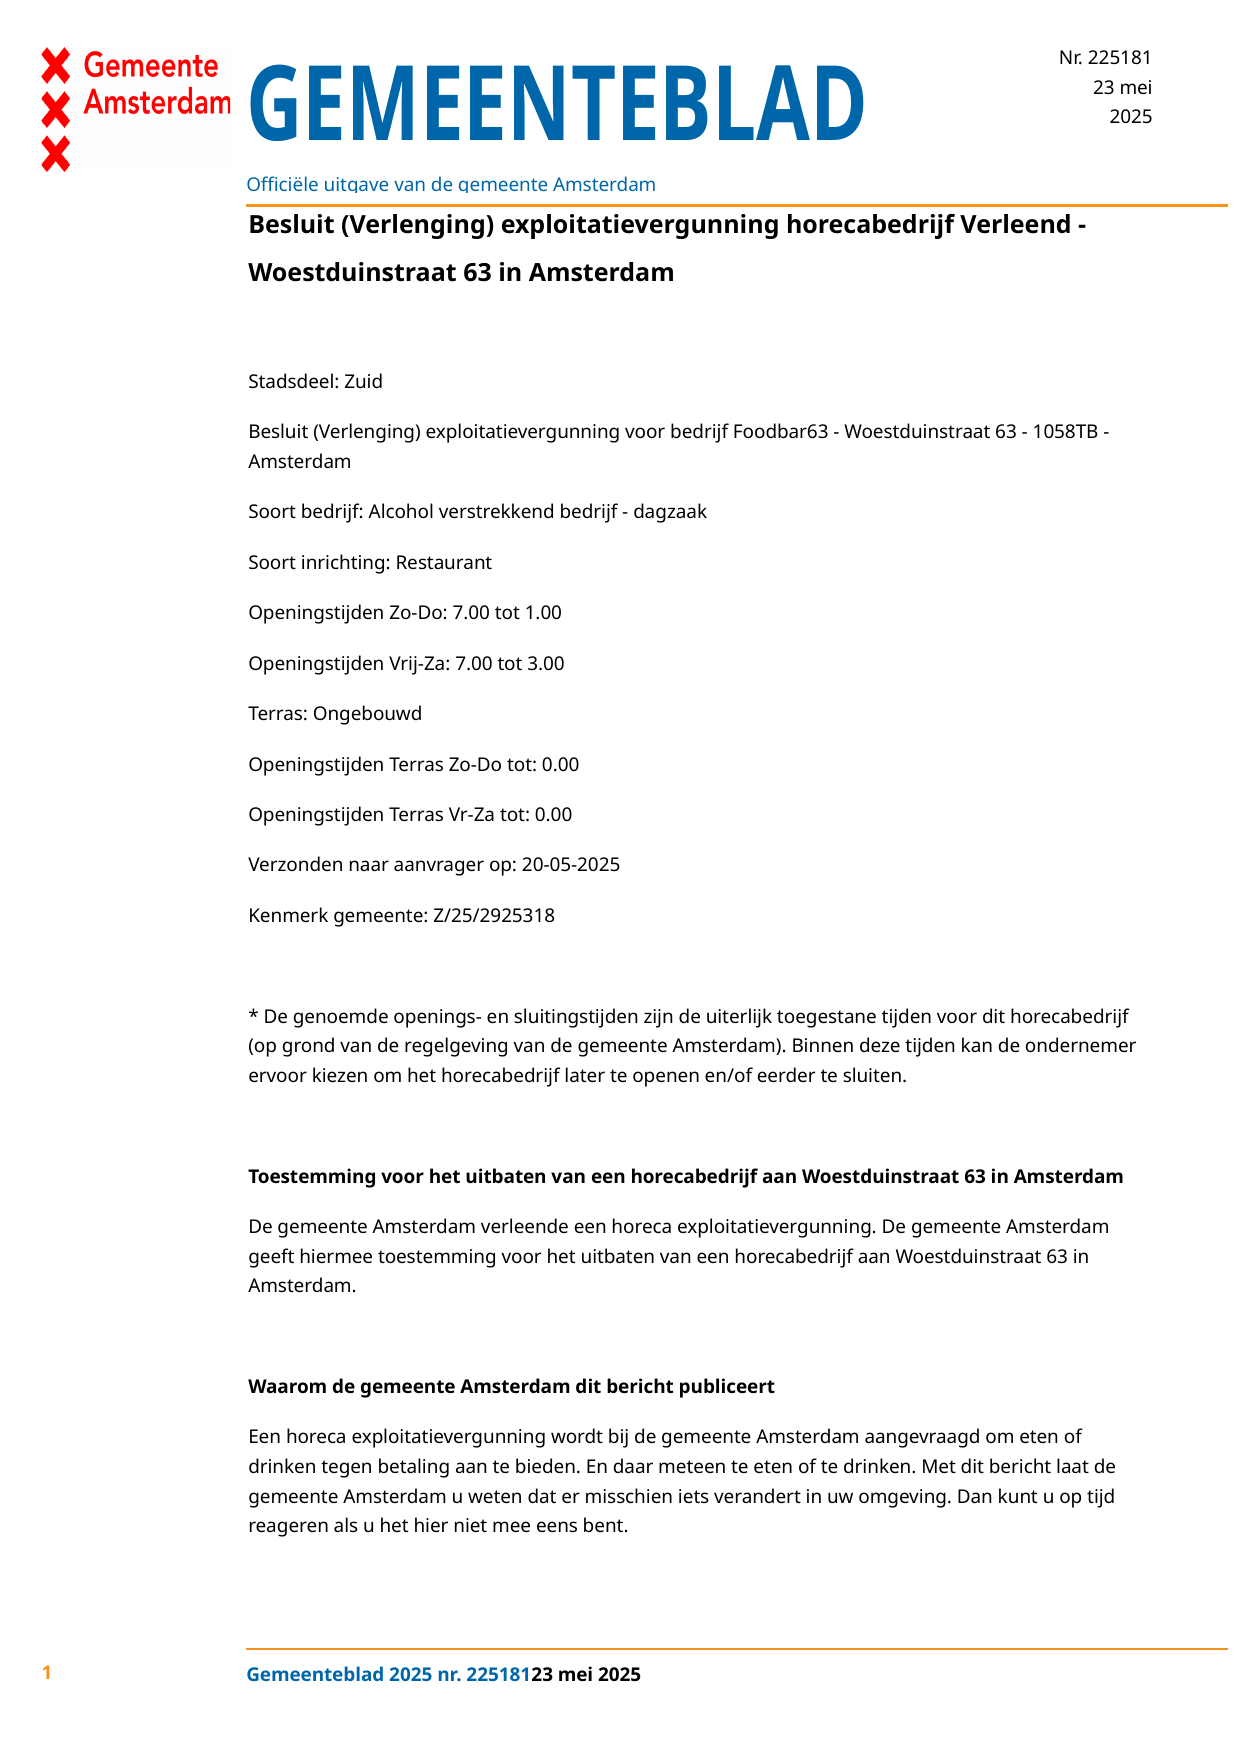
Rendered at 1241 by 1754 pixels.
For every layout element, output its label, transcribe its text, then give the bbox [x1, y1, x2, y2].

text Openingstijden Terras Vr-Za tot: 0.00 [248, 801, 1152, 827]
text Een horeca exploitatievergunning wordt bij de gemeente Amsterdam aangevraagd om eten of drinken tegen betaling aan te bieden. En daar meteen te eten of te drinken. Met dit bericht laat de gemeente Amsterdam u weten dat er misschien iets verandert in uw omgeving. Dan kunt u op tijd reageren als u het hier niet mee eens bent. [248, 1424, 1152, 1538]
text De gemeente Amsterdam verleende een horeca exploitatievergunning. De gemeente Amsterdam geeft hiermee toestemming voor het uitbaten van een horecabedrijf aan Woestduinstraat 63 in Amsterdam. [248, 1213, 1152, 1298]
text Soort bedrijf: Alcohol verstrekkend bedrijf - dagzaak [248, 499, 1152, 524]
text * De genoemde openings- en sluitingstijden zijn de uiterlijk toegestane tijden voor dit horecabedrijf (op grond van de regelgeving van de gemeente Amsterdam). Binnen deze tijden kan de ondernemer ervoor kiezen om het horecabedrijf later te openen en/of eerder te sluiten. [248, 1003, 1152, 1088]
text Terras: Ongebouwd [248, 700, 1152, 726]
text Soort inrichting: Restaurant [248, 549, 1152, 575]
text Openingstijden Zo-Do: 7.00 tot 1.00 [248, 599, 1152, 625]
text Toestemming voor het uitbaten van een horecabedrijf aan Woestduinstraat 63 in Amsterdam [248, 1163, 1152, 1189]
text Stadsdeel: Zuid [248, 368, 1152, 394]
text Verzonden naar aanvrager op: 20-05-2025 [248, 852, 1152, 877]
text Kenmerk gemeente: Z/25/2925318 [248, 902, 1152, 928]
text Besluit (Verlenging) exploitatievergunning voor bedrijf Foodbar63 - Woestduinstraat 63 - 1058TB - Amsterdam [248, 419, 1152, 474]
picture [41, 47, 231, 172]
text Waarom de gemeente Amsterdam dit bericht publiceert [248, 1373, 1152, 1399]
text Openingstijden Terras Zo-Do tot: 0.00 [248, 751, 1152, 777]
text Besluit (Verlenging) exploitatievergunning horecabedrijf Verleend - Woestduinstraat 63 in Amsterdam [248, 207, 1152, 288]
text Openingstijden Vrij-Za: 7.00 tot 3.00 [248, 650, 1152, 676]
